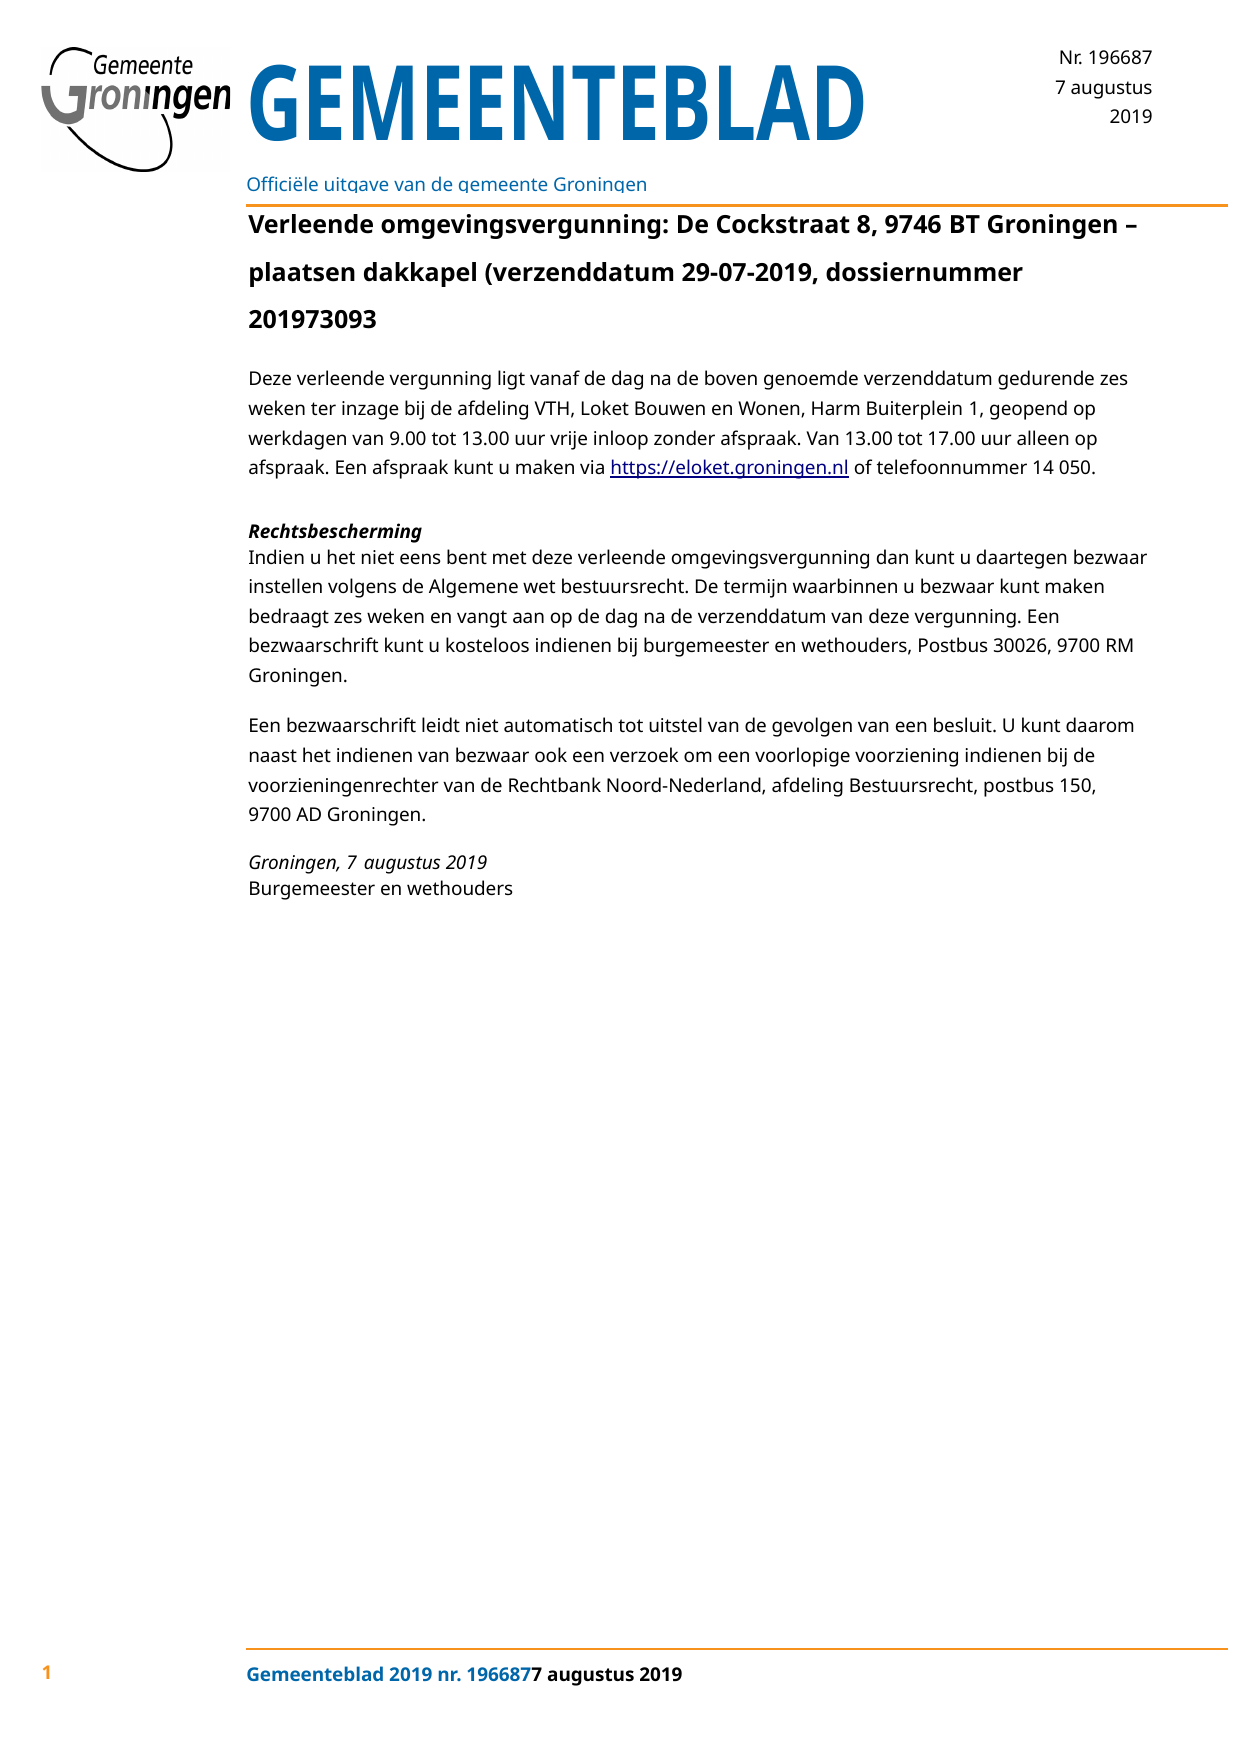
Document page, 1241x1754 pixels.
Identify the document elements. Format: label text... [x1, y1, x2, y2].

text Verleende omgevingsvergunning: De Cockstraat 8, 9746 BT Groningen – plaatsen dakkapel (verzenddatum 29-07-2019, dossiernummer 201973093 [248, 207, 1152, 336]
text Een bezwaarschrift leidt niet automatisch tot uitstel van de gevolgen van een besluit. U kunt daarom naast het indienen van bezwaar ook een verzoek om een voorlopige voorziening indienen bij de voorzieningenrechter van de Rechtbank Noord-Nederland, afdeling Bestuursrecht, postbus 150, 9700 AD Groningen. [248, 713, 1152, 827]
picture [41, 47, 231, 172]
text Burgemeester en wethouders [248, 875, 1152, 901]
text Groningen, 7 augustus 2019 [248, 849, 1152, 875]
text Indien u het niet eens bent met deze verleende omgevingsvergunning dan kunt u daartegen bezwaar instellen volgens de Algemene wet bestuursrecht. De termijn waarbinnen u bezwaar kunt maken bedraagt zes weken en vangt aan op de dag na de verzenddatum van deze vergunning. Een bezwaarschrift kunt u kosteloos indienen bij burgemeester en wethouders, Postbus 30026, 9700 RM Groningen. [248, 544, 1152, 688]
text Rechtsbescherming [248, 518, 1152, 544]
text Deze verleende vergunning ligt vanaf de dag na de boven genoemde verzenddatum gedurende zes weken ter inzage bij de afdeling VTH, Loket Bouwen en Wonen, Harm Buiterplein 1, geopend op werkdagen van 9.00 tot 13.00 uur vrije inloop zonder afspraak. Van 13.00 tot 17.00 uur alleen op afspraak. Een afspraak kunt u maken via https://eloket.groningen.nl of telefoonnummer 14 050. [248, 366, 1152, 480]
